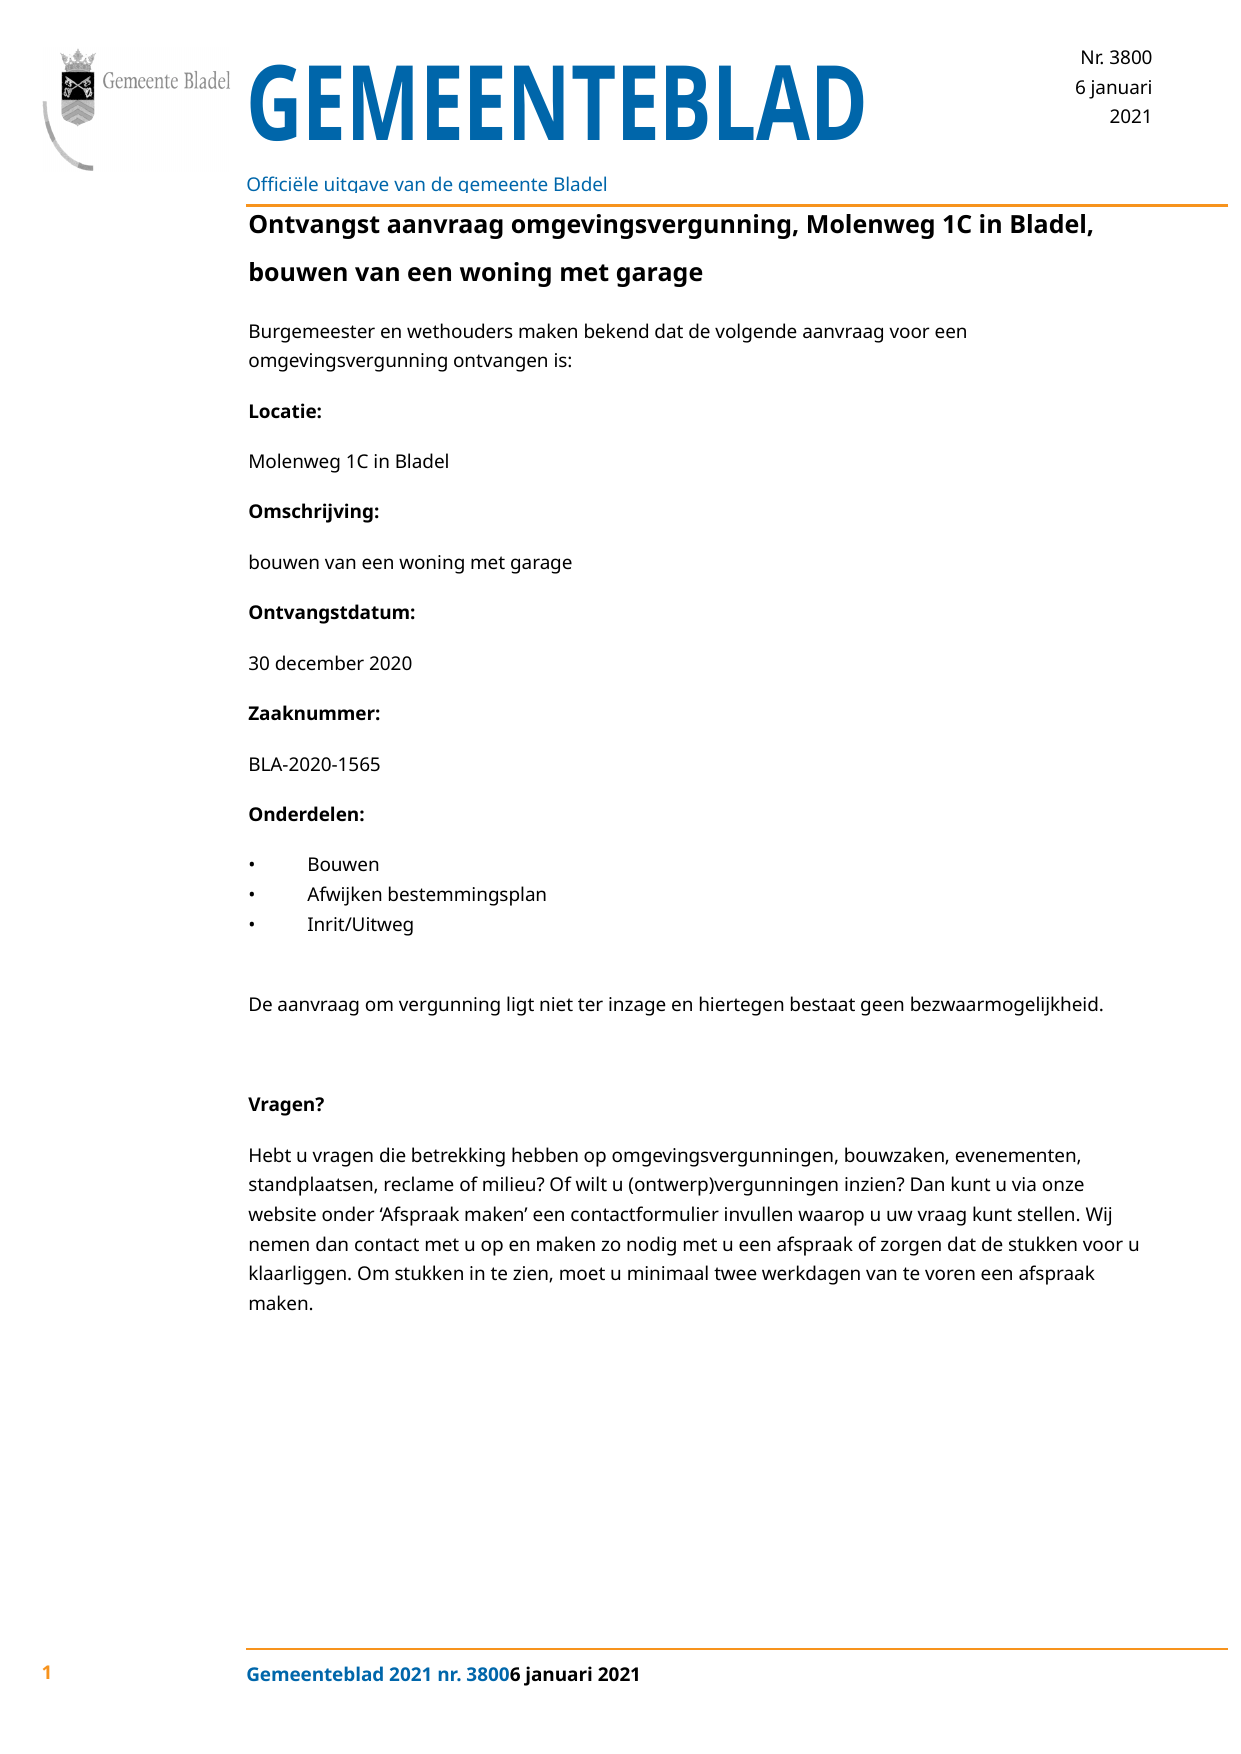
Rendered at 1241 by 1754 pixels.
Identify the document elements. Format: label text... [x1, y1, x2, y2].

text Onderdelen: [248, 801, 1152, 827]
text Molenweg 1C in Bladel [248, 448, 1152, 474]
text Ontvangstdatum: [248, 599, 1152, 625]
text Locatie: [248, 398, 1152, 424]
text Ontvangst aanvraag omgevingsvergunning, Molenweg 1C in Bladel, bouwen van een woning met garage [248, 207, 1152, 288]
text De aanvraag om vergunning ligt niet ter inzage en hiertegen bestaat geen bezwaarmogelijkheid. [248, 991, 1152, 1017]
text bouwen van een woning met garage [248, 549, 1152, 575]
text Omschrijving: [248, 499, 1152, 524]
picture [41, 47, 231, 172]
text Zaaknummer: [248, 700, 1152, 726]
text Vragen? [248, 1092, 1152, 1117]
list Bouwen [248, 852, 1152, 877]
text Hebt u vragen die betrekking hebben op omgevingsvergunningen, bouwzaken, evenementen, standplaatsen, reclame of milieu? Of wilt u (ontwerp)vergunningen inzien? Dan kunt u via onze website onder ‘Afspraak maken’ een contactformulier invullen waarop u uw vraag kunt stellen. Wij nemen dan contact met u op en maken zo nodig met u een afspraak of zorgen dat de stukken voor u klaarliggen. Om stukken in te zien, moet u minimaal twee werkdagen van te voren een afspraak maken. [248, 1142, 1152, 1316]
text Burgemeester en wethouders maken bekend dat de volgende aanvraag voor een omgevingsvergunning ontvangen is: [248, 318, 1152, 373]
list Inrit/Uitweg [248, 911, 1152, 937]
text 30 december 2020 [248, 650, 1152, 676]
text BLA-2020-1565 [248, 751, 1152, 777]
list Afwijken bestemmingsplan [248, 881, 1152, 907]
